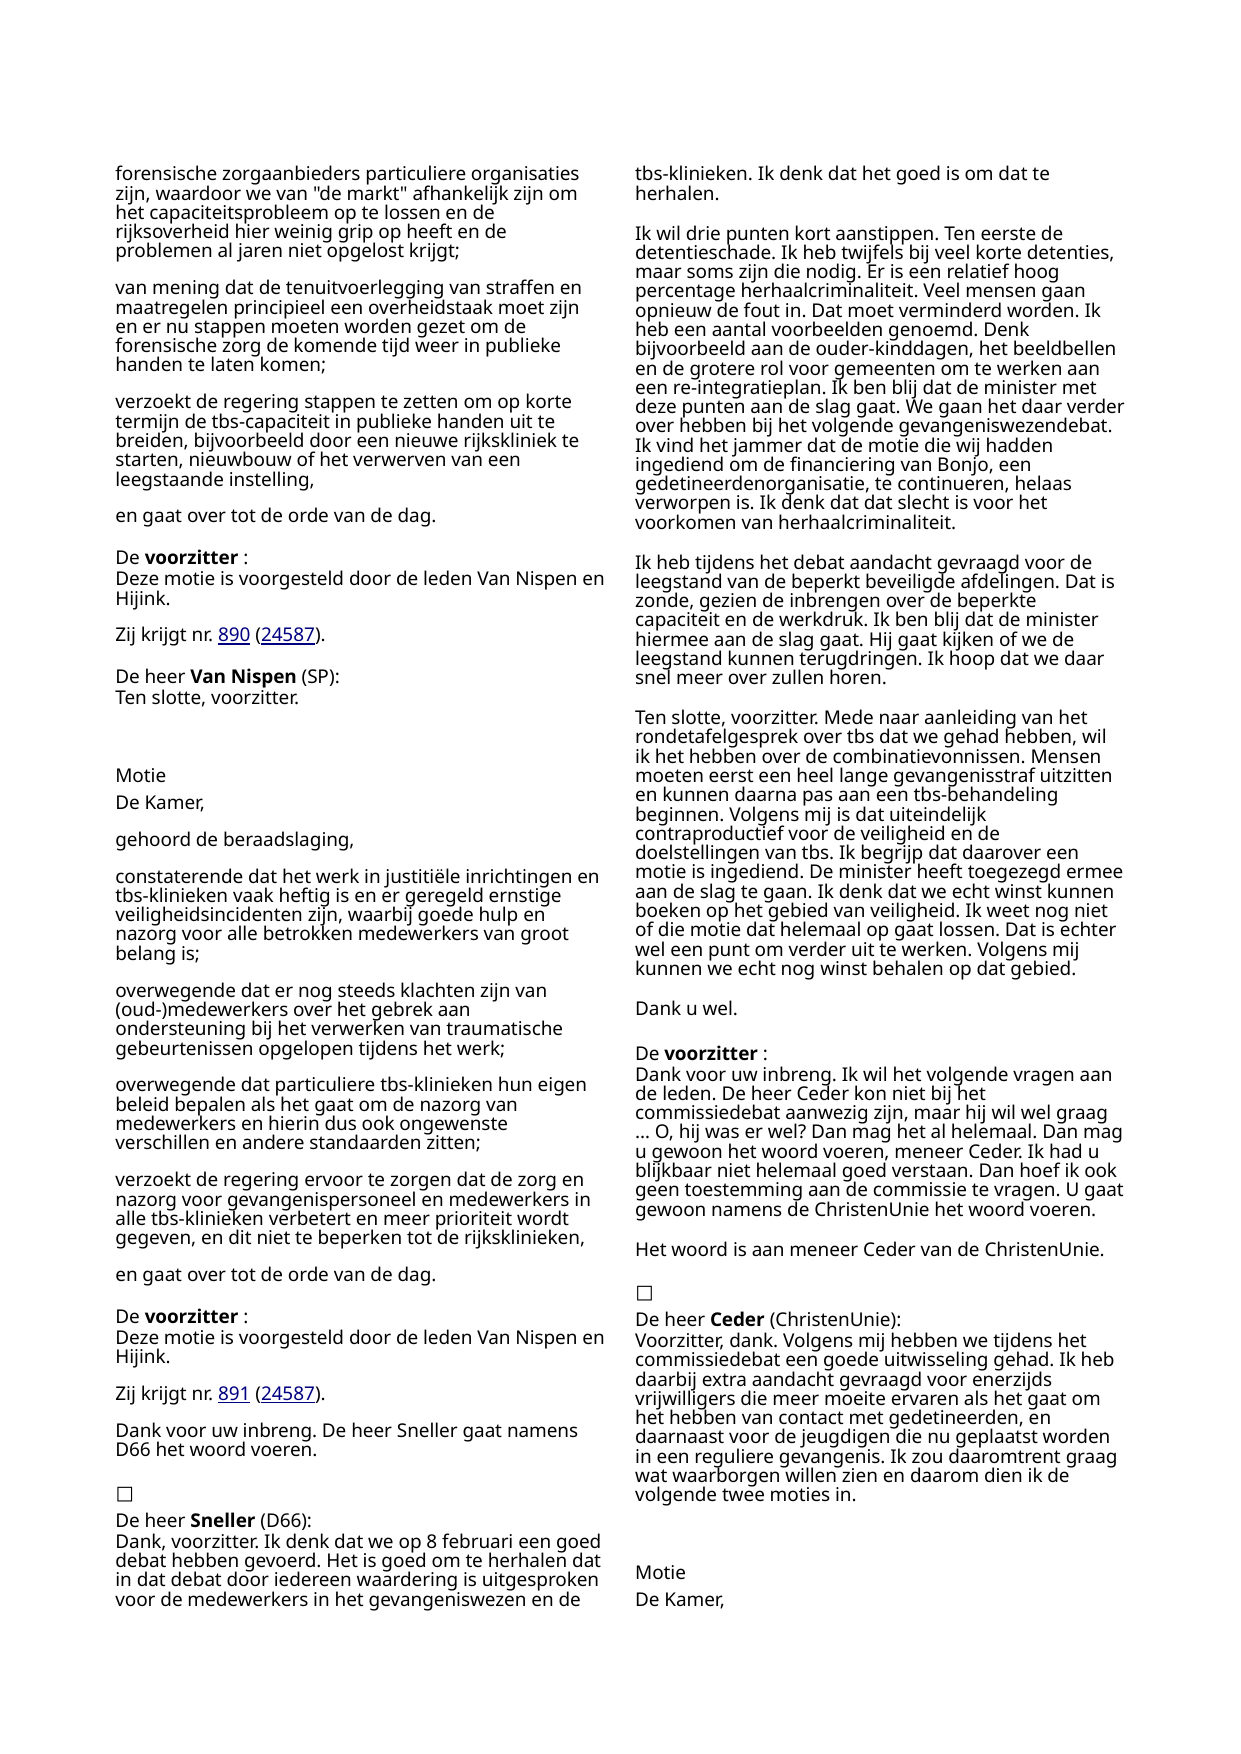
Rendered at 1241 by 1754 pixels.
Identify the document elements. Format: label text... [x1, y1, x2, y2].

text overwegende dat er nog steeds klachten zijn van (oud-)medewerkers over het gebrek aan ondersteuning bij het verwerken van traumatische gebeurtenissen opgelopen tijdens het werk; [115, 982, 605, 1059]
text ⬜ [635, 1281, 1125, 1306]
text Deze motie is voorgesteld door de leden Van Nispen en Hijink. [115, 570, 605, 609]
text forensische zorgaanbieders particuliere organisaties zijn, waardoor we van "de markt" afhankelijk zijn om het capaciteitsprobleem op te lossen en de rijksoverheid hier weinig grip op heeft en de problemen al jaren niet opgelost krijgt; [115, 165, 605, 262]
text van mening dat de tenuitvoerlegging van straffen en maatregelen principieel een overheidstaak moet zijn en er nu stappen moeten worden gezet om de forensische zorg de komende tijd weer in publieke handen te laten komen; [115, 279, 605, 376]
text tbs-klinieken. Ik denk dat het goed is om dat te herhalen. [635, 165, 1125, 204]
text Dank voor uw inbreng. De heer Sneller gaat namens D66 het woord voeren. [115, 1422, 605, 1461]
text Dank u wel. [635, 1000, 1125, 1019]
text en gaat over tot de orde van de dag. [115, 1266, 605, 1285]
text De heer Sneller (D66): [115, 1507, 605, 1533]
text De voorzitter : [115, 1303, 605, 1329]
text Ik heb tijdens het debat aandacht gevraagd voor de leegstand van de beperkt beveiligde afdelingen. Dat is zonde, gezien de inbrengen over de beperkte capaciteit en de werkdruk. Ik ben blij dat de minister hiermee aan de slag gaat. Hij gaat kijken of we de leegstand kunnen terugdringen. Ik hoop dat we daar snel meer over zullen horen. [635, 554, 1125, 688]
text verzoekt de regering ervoor te zorgen dat de zorg en nazorg voor gevangenispersoneel en medewerkers in alle tbs-klinieken verbetert en meer prioriteit wordt gegeven, en dit niet te beperken tot de rijksklinieken, [115, 1171, 605, 1248]
text en gaat over tot de orde van de dag. [115, 507, 605, 527]
text Voorzitter, dank. Volgens mij hebben we tijdens het commissiedebat een goede uitwisseling gehad. Ik heb daarbij extra aandacht gevraagd voor enerzijds vrijwilligers die meer moeite ervaren als het gaat om het hebben van contact met gedetineerden, en daarnaast voor de jeugdigen die nu geplaatst worden in een reguliere gevangenis. Ik zou daaromtrent graag wat waarborgen willen zien en daarom dien ik de volgende twee moties in. [635, 1332, 1125, 1506]
text constaterende dat het werk in justitiële inrichtingen en tbs-klinieken vaak heftig is en er geregeld ernstige veiligheidsincidenten zijn, waarbij goede hulp en nazorg voor alle betrokken medewerkers van groot belang is; [115, 868, 605, 964]
text Motie [635, 1559, 1125, 1585]
text gehoord de beraadslaging, [115, 831, 605, 850]
text Dank, voorzitter. Ik denk dat we op 8 februari een goed debat hebben gevoerd. Het is goed om te herhalen dat in dat debat door iedereen waardering is uitgesproken voor de medewerkers in het gevangeniswezen en de [115, 1533, 605, 1610]
text Deze motie is voorgesteld door de leden Van Nispen en Hijink. [115, 1329, 605, 1367]
text Motie [115, 762, 605, 788]
text Zij krijgt nr. 890 (24587). [115, 626, 605, 646]
text overwegende dat particuliere tbs-klinieken hun eigen beleid bepalen als het gaat om de nazorg van medewerkers en hierin dus ook ongewenste verschillen en andere standaarden zitten; [115, 1076, 605, 1153]
text Ik wil drie punten kort aanstippen. Ten eerste de detentieschade. Ik heb twijfels bij veel korte detenties, maar soms zijn die nodig. Er is een relatief hoog percentage herhaalcriminaliteit. Veel mensen gaan opnieuw de fout in. Dat moet verminderd worden. Ik heb een aantal voorbeelden genoemd. Denk bijvoorbeeld aan de ouder-kinddagen, het beeldbellen en de grotere rol voor gemeenten om te werken aan een re-integratieplan. Ik ben blij dat de minister met deze punten aan de slag gaat. We gaan het daar verder over hebben bij het volgende gevangeniswezendebat. Ik vind het jammer dat de motie die wij hadden ingediend om de financiering van Bonjo, een gedetineerdenorganisatie, te continueren, helaas verworpen is. Ik denk dat dat slecht is voor het voorkomen van herhaalcriminaliteit. [635, 224, 1125, 533]
text Zij krijgt nr. 891 (24587). [115, 1385, 605, 1404]
text verzoekt de regering stappen te zetten om op korte termijn de tbs-capaciteit in publieke handen uit te breiden, bijvoorbeeld door een nieuwe rijkskliniek te starten, nieuwbouw of het verwerven van een leegstaande instelling, [115, 393, 605, 490]
text De voorzitter : [635, 1040, 1125, 1066]
text De heer Ceder (ChristenUnie): [635, 1306, 1125, 1332]
text Dank voor uw inbreng. Ik wil het volgende vragen aan de leden. De heer Ceder kon niet bij het commissiedebat aanwezig zijn, maar hij wil wel graag … O, hij was er wel? Dan mag het al helemaal. Dan mag u gewoon het woord voeren, meneer Ceder. Ik had u blijkbaar niet helemaal goed verstaan. Dan hoef ik ook geen toestemming aan de commissie te vragen. U gaat gewoon namens de ChristenUnie het woord voeren. [635, 1066, 1125, 1220]
text De Kamer, [115, 794, 605, 813]
text De voorzitter : [115, 544, 605, 570]
text Ten slotte, voorzitter. Mede naar aanleiding van het rondetafelgesprek over tbs dat we gehad hebben, wil ik het hebben over de combinatievonnissen. Mensen moeten eerst een heel lange gevangenisstraf uitzitten en kunnen daarna pas aan een tbs-behandeling beginnen. Volgens mij is dat uiteindelijk contraproductief voor de veiligheid en de doelstellingen van tbs. Ik begrijp dat daarover een motie is ingediend. De minister heeft toegezegd ermee aan de slag te gaan. Ik denk dat we echt winst kunnen boeken op het gebied van veiligheid. Ik weet nog niet of die motie dat helemaal op gaat lossen. Dat is echter wel een punt om verder uit te werken. Volgens mij kunnen we echt nog winst behalen op dat gebied. [635, 709, 1125, 979]
text De Kamer, [635, 1591, 1125, 1610]
text De heer Van Nispen (SP): [115, 663, 605, 689]
text Ten slotte, voorzitter. [115, 689, 605, 708]
text ⬜ [115, 1481, 605, 1507]
text Het woord is aan meneer Ceder van de ChristenUnie. [635, 1241, 1125, 1260]
